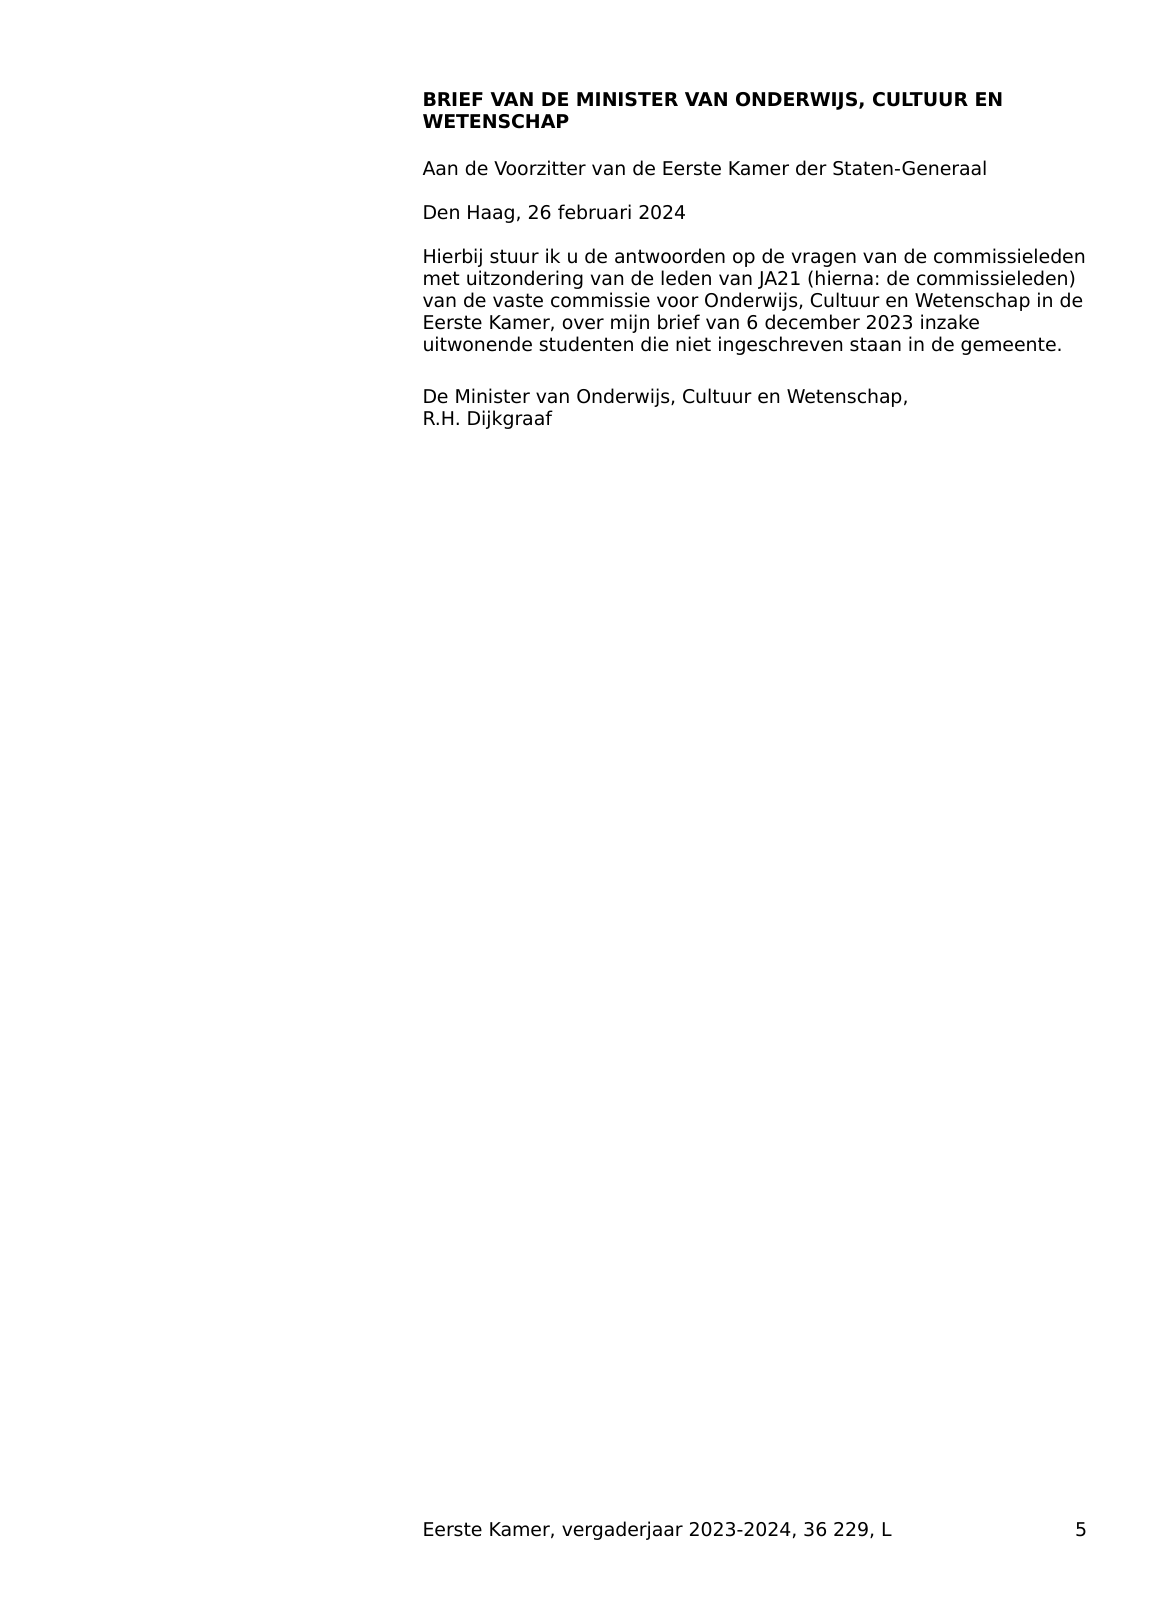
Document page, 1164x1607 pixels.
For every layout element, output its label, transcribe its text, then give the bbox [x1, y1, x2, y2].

text Aan de Voorzitter van de Eerste Kamer der Staten-Generaal [422, 158, 1087, 180]
text Den Haag, 26 februari 2024 [422, 202, 1087, 224]
text Hierbij stuur ik u de antwoorden op de vragen van de commissieleden met uitzondering van de leden van JA21 (hierna: de commissieleden) van de vaste commissie voor Onderwijs, Cultuur en Wetenschap in de Eerste Kamer, over mijn brief van 6 december 2023 inzake uitwonende studenten die niet ingeschreven staan in de gemeente. [422, 246, 1087, 356]
text De Minister van Onderwijs, Cultuur en Wetenschap, R.H. Dijkgraaf [422, 386, 1087, 430]
subtitle BRIEF VAN DE MINISTER VAN ONDERWIJS, CULTUUR EN WETENSCHAP [422, 89, 1087, 133]
